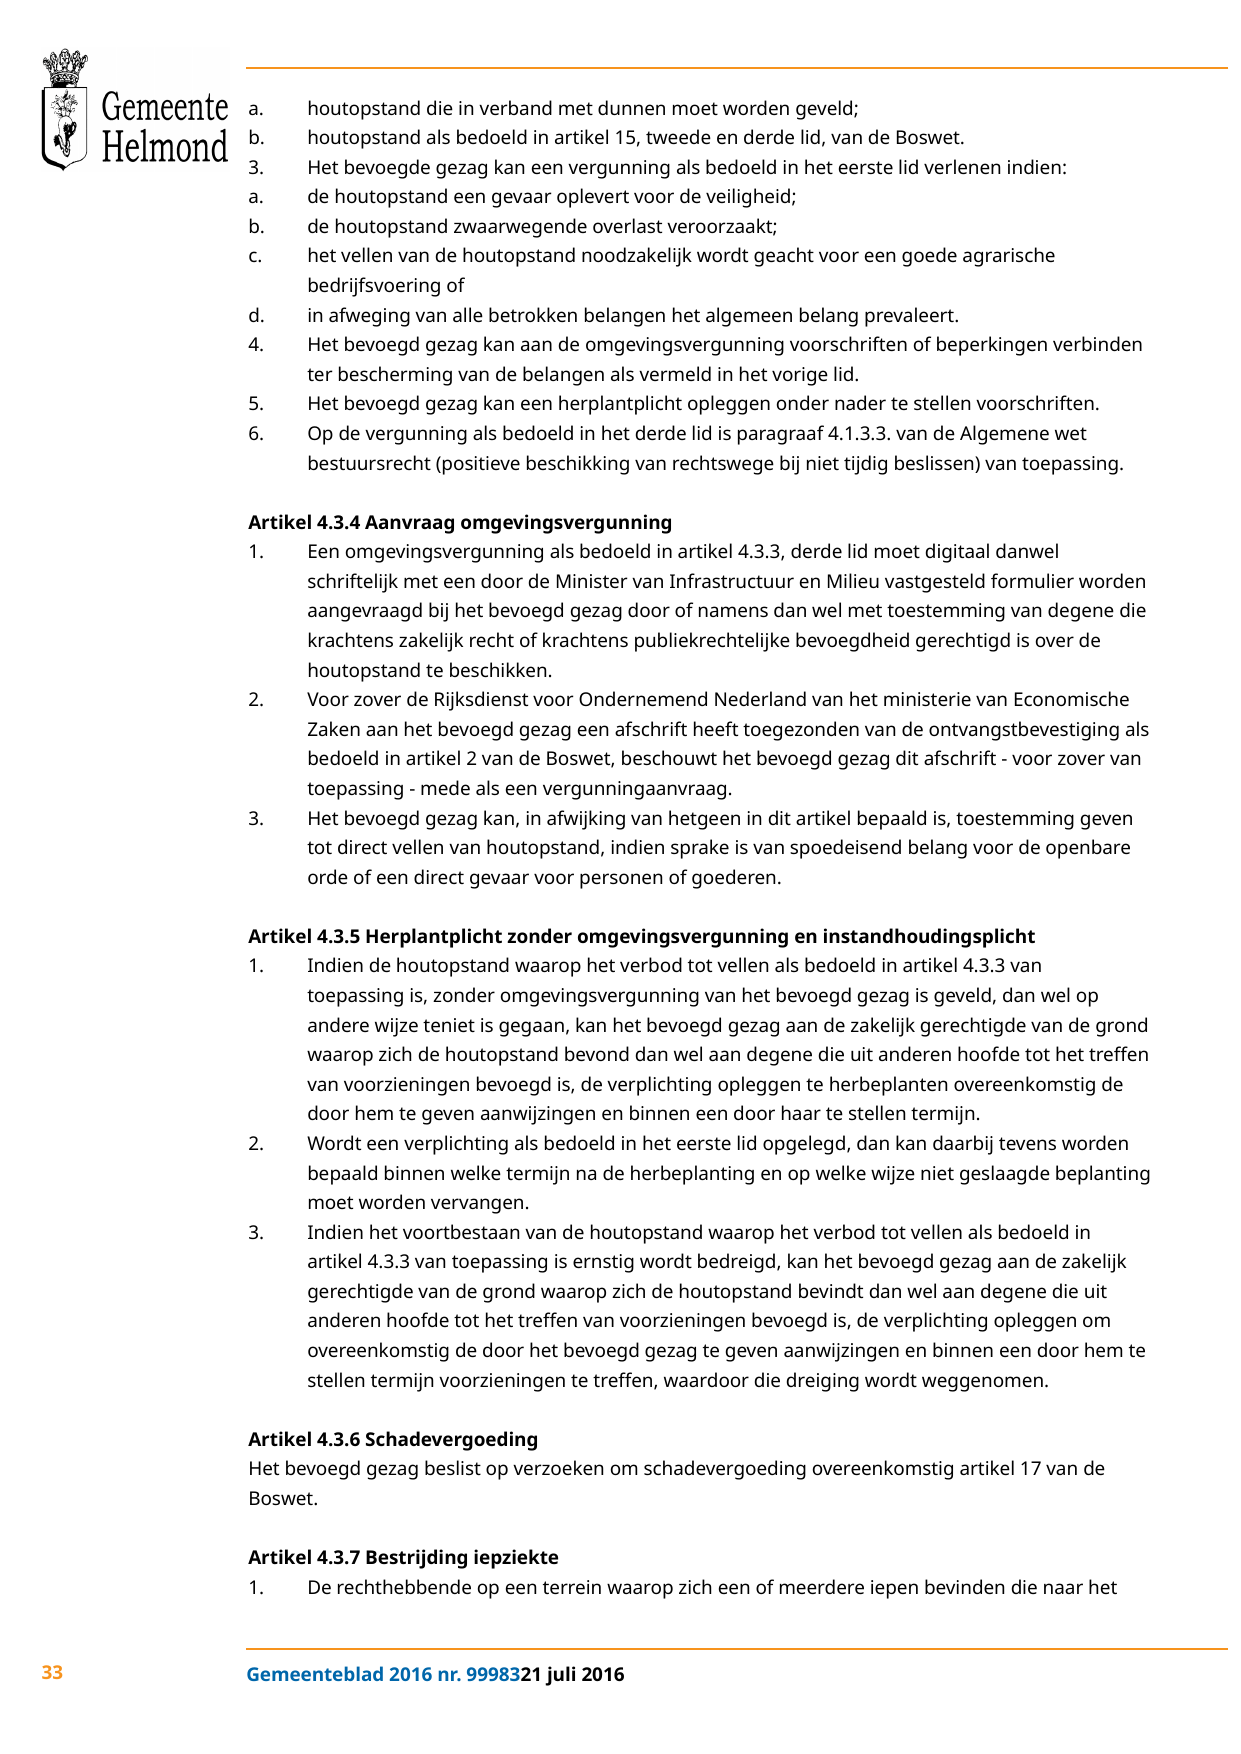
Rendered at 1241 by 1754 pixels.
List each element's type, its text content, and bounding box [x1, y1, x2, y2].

list Het bevoegd gezag kan een herplantplicht opleggen onder nader te stellen voorschriften. [248, 391, 1152, 416]
list Indien het voortbestaan van de houtopstand waarop het verbod tot vellen als bedoeld in artikel 4.3.3 van toepassing is ernstig wordt bedreigd, kan het bevoegd gezag aan de zakelijk gerechtigde van de grond waarop zich de houtopstand bevindt dan wel aan degene die uit anderen hoofde tot het treffen van voorzieningen bevoegd is, de verplichting opleggen om overeenkomstig de door het bevoegd gezag te geven aanwijzingen en binnen een door hem te stellen termijn voorzieningen te treffen, waardoor die dreiging wordt weggenomen. [248, 1219, 1152, 1393]
text Het bevoegd gezag beslist op verzoeken om schadevergoeding overeenkomstig artikel 17 van de Boswet. [248, 1456, 1152, 1511]
list de houtopstand een gevaar oplevert voor de veiligheid; [248, 183, 1152, 209]
text Artikel 4.3.4 Aanvraag omgevingsvergunning [248, 509, 1152, 535]
list Wordt een verplichting als bedoeld in het eerste lid opgelegd, dan kan daarbij tevens worden bepaald binnen welke termijn na de herbeplanting en op welke wijze niet geslaagde beplanting moet worden vervangen. [248, 1130, 1152, 1215]
text Artikel 4.3.5 Herplantplicht zonder omgevingsvergunning en instandhoudingsplicht [248, 923, 1152, 949]
picture [41, 47, 231, 172]
list houtopstand als bedoeld in artikel 15, tweede en derde lid, van de Boswet. [248, 124, 1152, 150]
list de houtopstand zwaarwegende overlast veroorzaakt; [248, 213, 1152, 239]
list toepassing is, zonder omgevingsvergunning van het bevoegd gezag is geveld, dan wel op andere wijze teniet is gegaan, kan het bevoegd gezag aan de zakelijk gerechtigde van de grond waarop zich de houtopstand bevond dan wel aan degene die uit anderen hoofde tot het treffen van voorzieningen bevoegd is, de verplichting opleggen te herbeplanten overeenkomstig de door hem te geven aanwijzingen en binnen een door haar te stellen termijn. [248, 982, 1152, 1126]
list Indien de houtopstand waarop het verbod tot vellen als bedoeld in artikel 4.3.3 van [248, 953, 1152, 978]
list het vellen van de houtopstand noodzakelijk wordt geacht voor een goede agrarische bedrijfsvoering of [248, 243, 1152, 298]
list Op de vergunning als bedoeld in het derde lid is paragraaf 4.1.3.3. van de Algemene wet bestuursrecht (positieve beschikking van rechtswege bij niet tijdig beslissen) van toepassing. [248, 420, 1152, 476]
list Een omgevingsvergunning als bedoeld in artikel 4.3.3, derde lid moet digitaal danwel schriftelijk met een door de Minister van Infrastructuur en Milieu vastgesteld formulier worden aangevraagd bij het bevoegd gezag door of namens dan wel met toestemming van degene die krachtens zakelijk recht of krachtens publiekrechtelijke bevoegdheid gerechtigd is over de houtopstand te beschikken. [248, 538, 1152, 683]
list De rechthebbende op een terrein waarop zich een of meerdere iepen bevinden die naar het [248, 1574, 1152, 1600]
text Artikel 4.3.7 Bestrijding iepziekte [248, 1544, 1152, 1570]
text Artikel 4.3.6 Schadevergoeding [248, 1426, 1152, 1452]
list houtopstand die in verband met dunnen moet worden geveld; [248, 95, 1152, 121]
list Voor zover de Rijksdienst voor Ondernemend Nederland van het ministerie van Economische Zaken aan het bevoegd gezag een afschrift heeft toegezonden van de ontvangstbevestiging als bedoeld in artikel 2 van de Boswet, beschouwt het bevoegd gezag dit afschrift - voor zover van toepassing - mede als een vergunningaanvraag. [248, 686, 1152, 801]
list in afweging van alle betrokken belangen het algemeen belang prevaleert. [248, 302, 1152, 328]
list Het bevoegd gezag kan, in afwijking van hetgeen in dit artikel bepaald is, toestemming geven tot direct vellen van houtopstand, indien sprake is van spoedeisend belang voor de openbare orde of een direct gevaar voor personen of goederen. [248, 805, 1152, 890]
list Het bevoegde gezag kan een vergunning als bedoeld in het eerste lid verlenen indien: [248, 154, 1152, 180]
list Het bevoegd gezag kan aan de omgevingsvergunning voorschriften of beperkingen verbinden ter bescherming van de belangen als vermeld in het vorige lid. [248, 331, 1152, 387]
